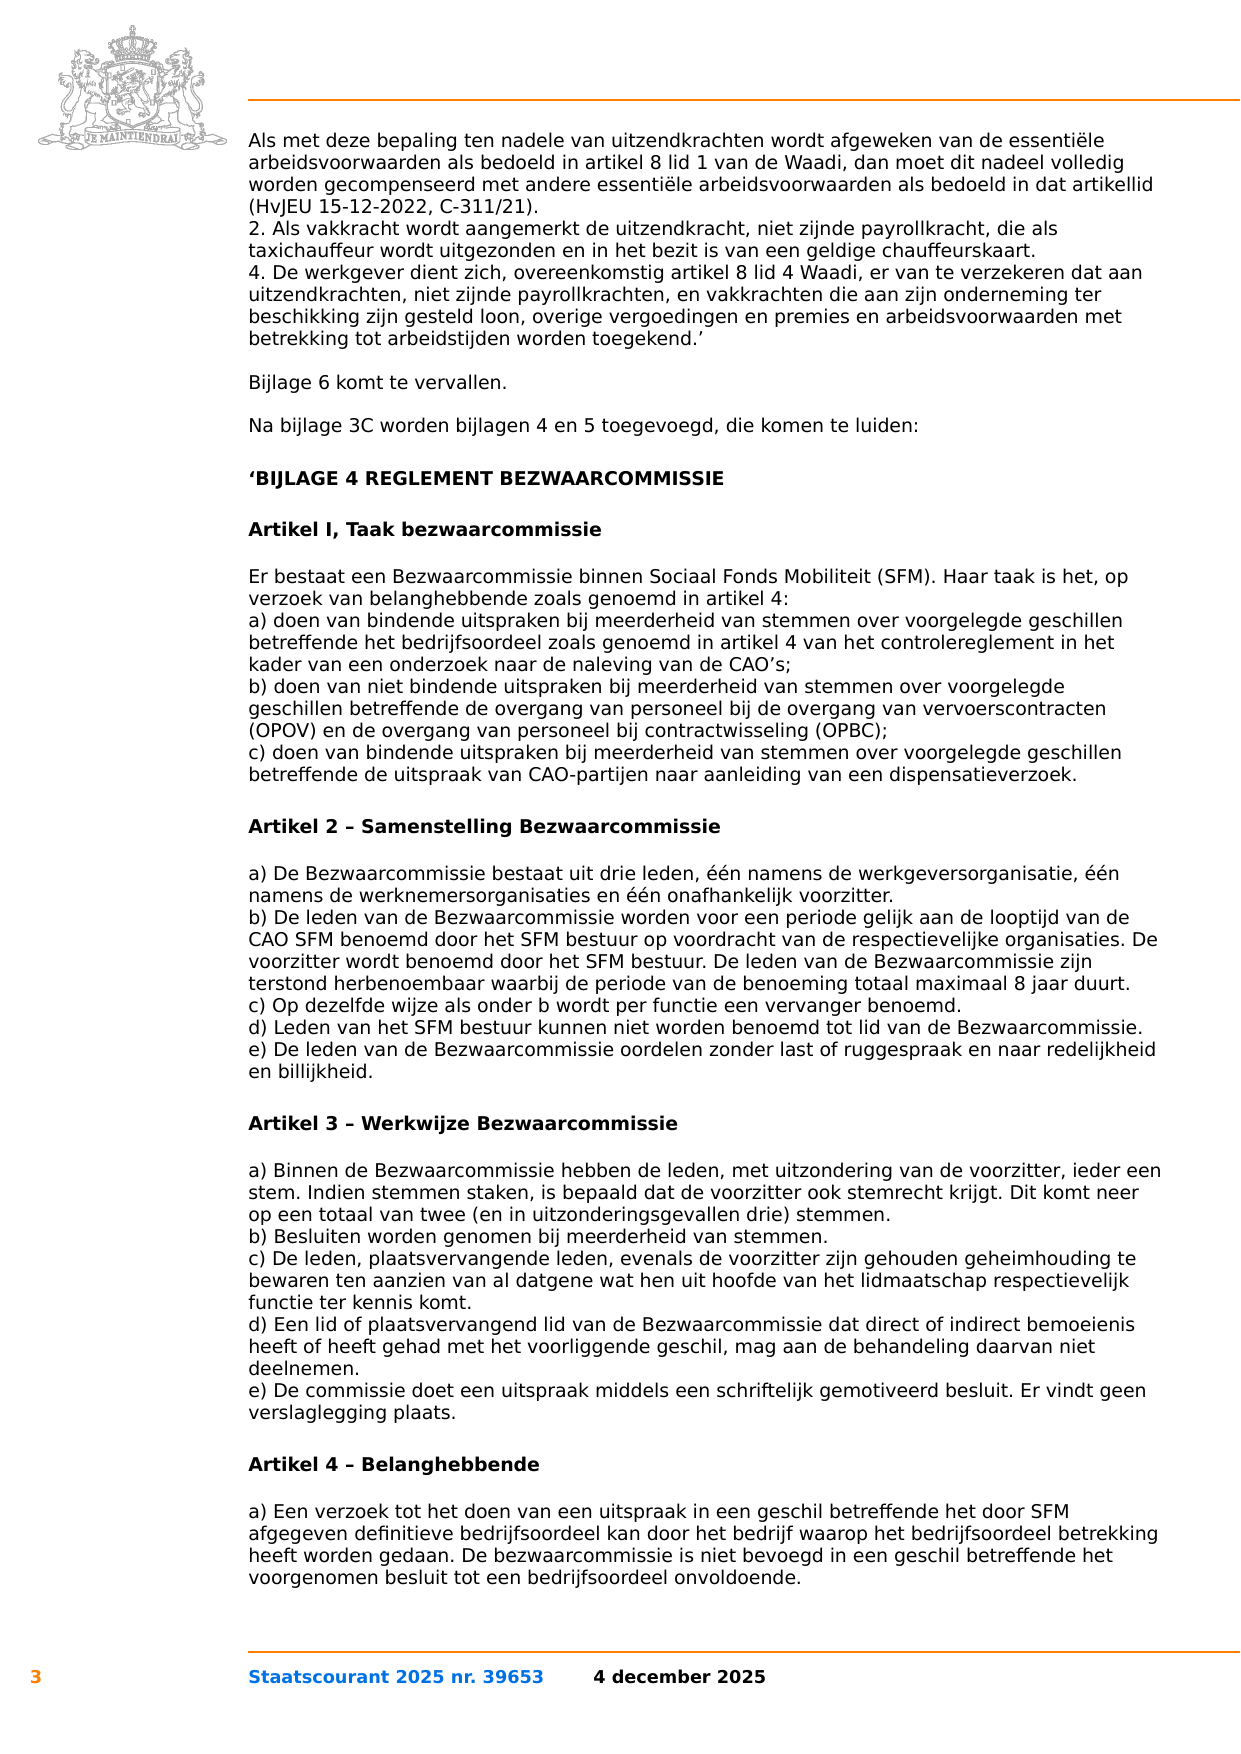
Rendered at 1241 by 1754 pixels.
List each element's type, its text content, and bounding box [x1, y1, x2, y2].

subtitle ‘BIJLAGE 4 REGLEMENT BEZWAARCOMMISSIE [248, 467, 1163, 489]
text d) Leden van het SFM bestuur kunnen niet worden benoemd tot lid van de Bezwaarcommissie. [248, 1017, 1163, 1039]
text 2. Als vakkracht wordt aangemerkt de uitzendkracht, niet zijnde payrollkracht, die als taxichauffeur wordt uitgezonden en in het bezit is van een geldige chauffeurskaart. [248, 218, 1163, 262]
subtitle Artikel 2 – Samenstelling Bezwaarcommissie [248, 816, 1163, 838]
text e) De commissie doet een uitspraak middels een schriftelijk gemotiveerd besluit. Er vindt geen verslaglegging plaats. [248, 1380, 1163, 1424]
subtitle Artikel 4 – Belanghebbende [248, 1454, 1163, 1476]
text Na bijlage 3C worden bijlagen 4 en 5 toegevoegd, die komen te luiden: [248, 415, 1163, 437]
text Er bestaat een Bezwaarcommissie binnen Sociaal Fonds Mobiliteit (SFM). Haar taak is het, op verzoek van belanghebbende zoals genoemd in artikel 4: [248, 566, 1163, 610]
text b) De leden van de Bezwaarcommissie worden voor een periode gelijk aan de looptijd van de CAO SFM benoemd door het SFM bestuur op voordracht van de respectievelijke organisaties. De voorzitter wordt benoemd door het SFM bestuur. De leden van de Bezwaarcommissie zijn terstond herbenoembaar waarbij de periode van de benoeming totaal maximaal 8 jaar duurt. [248, 907, 1163, 995]
text 4. De werkgever dient zich, overeenkomstig artikel 8 lid 4 Waadi, er van te verzekeren dat aan uitzendkrachten, niet zijnde payrollkrachten, en vakkrachten die aan zijn onderneming ter beschikking zijn gesteld loon, overige vergoedingen en premies en arbeidsvoorwaarden met betrekking tot arbeidstijden worden toegekend.’ [248, 262, 1163, 350]
picture [38, 25, 227, 150]
text b) doen van niet bindende uitspraken bij meerderheid van stemmen over voorgelegde geschillen betreffende de overgang van personeel bij de overgang van vervoerscontracten (OPOV) en de overgang van personeel bij contractwisseling (OPBC); [248, 676, 1163, 742]
text d) Een lid of plaatsvervangend lid van de Bezwaarcommissie dat direct of indirect bemoeienis heeft of heeft gehad met het voorliggende geschil, mag aan de behandeling daarvan niet deelnemen. [248, 1314, 1163, 1380]
text a) De Bezwaarcommissie bestaat uit drie leden, één namens de werkgeversorganisatie, één namens de werknemersorganisaties en één onafhankelijk voorzitter. [248, 863, 1163, 907]
text e) De leden van de Bezwaarcommissie oordelen zonder last of ruggespraak en naar redelijkheid en billijkheid. [248, 1039, 1163, 1083]
text c) doen van bindende uitspraken bij meerderheid van stemmen over voorgelegde geschillen betreffende de uitspraak van CAO-partijen naar aanleiding van een dispensatieverzoek. [248, 742, 1163, 786]
text a) Binnen de Bezwaarcommissie hebben de leden, met uitzondering van de voorzitter, ieder een stem. Indien stemmen staken, is bepaald dat de voorzitter ook stemrecht krijgt. Dit komt neer op een totaal van twee (en in uitzonderingsgevallen drie) stemmen. [248, 1160, 1163, 1226]
text a) doen van bindende uitspraken bij meerderheid van stemmen over voorgelegde geschillen betreffende het bedrijfsoordeel zoals genoemd in artikel 4 van het controlereglement in het kader van een onderzoek naar de naleving van de CAO’s; [248, 610, 1163, 676]
subtitle Artikel I, Taak bezwaarcommissie [248, 519, 1163, 541]
text b) Besluiten worden genomen bij meerderheid van stemmen. [248, 1226, 1163, 1248]
text Als met deze bepaling ten nadele van uitzendkrachten wordt afgeweken van de essentiële arbeidsvoorwaarden als bedoeld in artikel 8 lid 1 van de Waadi, dan moet dit nadeel volledig worden gecompenseerd met andere essentiële arbeidsvoorwaarden als bedoeld in dat artikellid (HvJEU 15-12-2022, C-311/21). [248, 130, 1163, 218]
text c) Op dezelfde wijze als onder b wordt per functie een vervanger benoemd. [248, 995, 1163, 1017]
text a) Een verzoek tot het doen van een uitspraak in een geschil betreffende het door SFM afgegeven definitieve bedrijfsoordeel kan door het bedrijf waarop het bedrijfsoordeel betrekking heeft worden gedaan. De bezwaarcommissie is niet bevoegd in een geschil betreffende het voorgenomen besluit tot een bedrijfsoordeel onvoldoende. [248, 1501, 1163, 1588]
text Bijlage 6 komt te vervallen. [248, 372, 1163, 393]
subtitle Artikel 3 – Werkwijze Bezwaarcommissie [248, 1113, 1163, 1135]
text c) De leden, plaatsvervangende leden, evenals de voorzitter zijn gehouden geheimhouding te bewaren ten aanzien van al datgene wat hen uit hoofde van het lidmaatschap respectievelijk functie ter kennis komt. [248, 1248, 1163, 1314]
